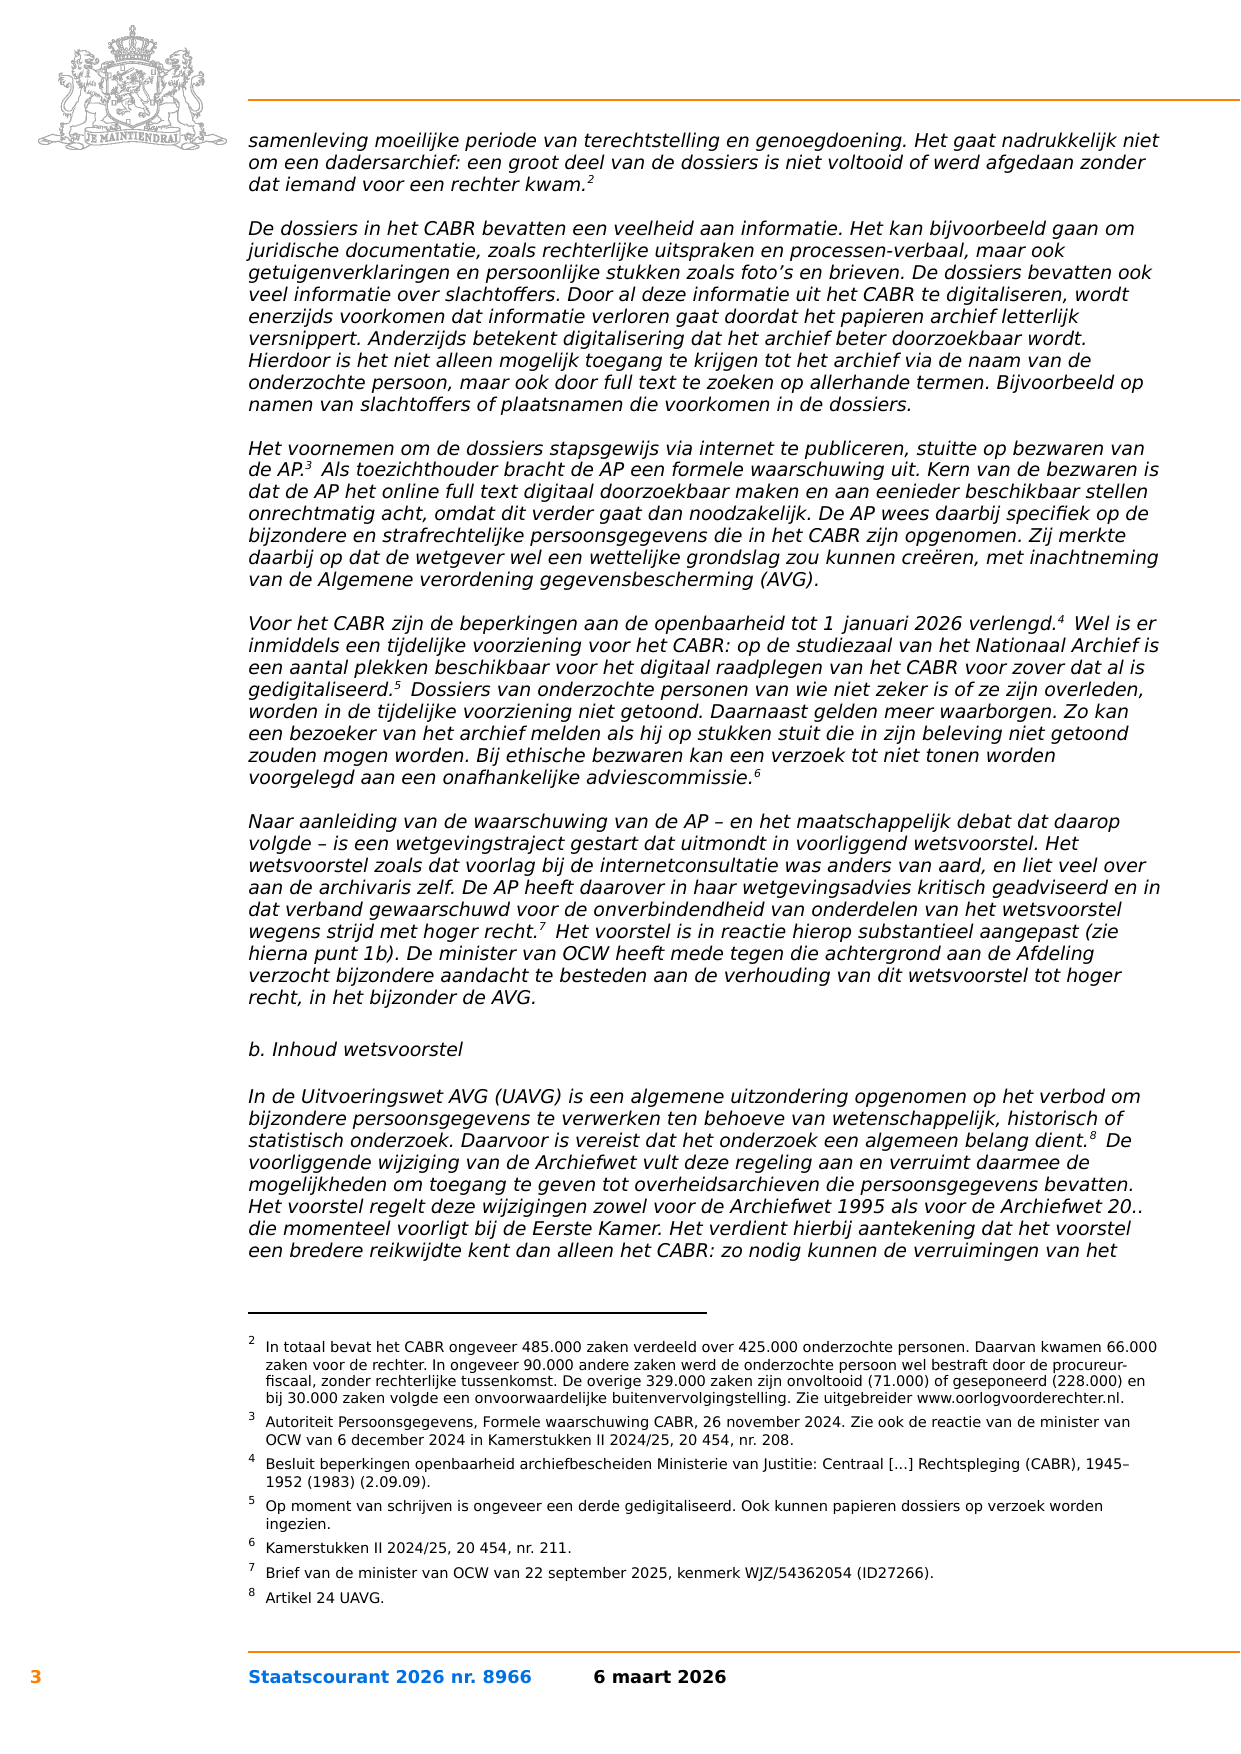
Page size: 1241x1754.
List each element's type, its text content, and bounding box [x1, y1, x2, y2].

text Naar aanleiding van de waarschuwing van de AP – en het maatschappelijk debat dat daarop volgde – is een wetgevingstraject gestart dat uitmondt in voorliggend wetsvoorstel. Het wetsvoorstel zoals dat voorlag bij de internetconsultatie was anders van aard, en liet veel over aan de archivaris zelf. De AP heeft daarover in haar wetgevingsadvies kritisch geadviseerd en in dat verband gewaarschuwd voor de onverbindendheid van onderdelen van het wetsvoorstel wegens strijd met hoger recht. Het voorstel is in reactie hierop substantieel aangepast (zie hierna punt 1b). De minister van OCW heeft mede tegen die achtergrond aan de Afdeling verzocht bijzondere aandacht te besteden aan de verhouding van dit wetsvoorstel tot hoger recht, in het bijzonder de AVG. [248, 811, 1163, 1009]
text Besluit beperkingen openbaarheid archiefbescheiden Ministerie van Justitie: Centraal [...] Rechtspleging (CABR), 1945–1952 (1983) (2.09.09). [248, 1452, 1163, 1491]
text Kamerstukken II 2024/25, 20 454, nr. 211. [248, 1536, 1163, 1558]
picture [38, 25, 227, 150]
text In totaal bevat het CABR ongeveer 485.000 zaken verdeeld over 425.000 onderzochte personen. Daarvan kwamen 66.000 zaken voor de rechter. In ongeveer 90.000 andere zaken werd de onderzochte persoon wel bestraft door de procureur-fiscaal, zonder rechterlijke tussenkomst. De overige 329.000 zaken zijn onvoltooid (71.000) of geseponeerd (228.000) en bij 30.000 zaken volgde een onvoorwaardelijke buitenvervolgingstelling. Zie uitgebreider www.oorlogvoorderechter.nl. [248, 1334, 1163, 1407]
text De dossiers in het CABR bevatten een veelheid aan informatie. Het kan bijvoorbeeld gaan om juridische documentatie, zoals rechterlijke uitspraken en processen-verbaal, maar ook getuigenverklaringen en persoonlijke stukken zoals foto’s en brieven. De dossiers bevatten ook veel informatie over slachtoffers. Door al deze informatie uit het CABR te digitaliseren, wordt enerzijds voorkomen dat informatie verloren gaat doordat het papieren archief letterlijk versnippert. Anderzijds betekent digitalisering dat het archief beter doorzoekbaar wordt. Hierdoor is het niet alleen mogelijk toegang te krijgen tot het archief via de naam van de onderzochte persoon, maar ook door full text te zoeken op allerhande termen. Bijvoorbeeld op namen van slachtoffers of plaatsnamen die voorkomen in de dossiers. [248, 218, 1163, 416]
subtitle b. Inhoud wetsvoorstel [248, 1039, 1163, 1061]
text Artikel 24 UAVG. [248, 1586, 1163, 1608]
text Brief van de minister van OCW van 22 september 2025, kenmerk WJZ/54362054 (ID27266). [248, 1561, 1163, 1583]
text Voor het CABR zijn de beperkingen aan de openbaarheid tot 1 januari 2026 verlengd. Wel is er inmiddels een tijdelijke voorziening voor het CABR: op de studiezaal van het Nationaal Archief is een aantal plekken beschikbaar voor het digitaal raadplegen van het CABR voor zover dat al is gedigitaliseerd. Dossiers van onderzochte personen van wie niet zeker is of ze zijn overleden, worden in de tijdelijke voorziening niet getoond. Daarnaast gelden meer waarborgen. Zo kan een bezoeker van het archief melden als hij op stukken stuit die in zijn beleving niet getoond zouden mogen worden. Bij ethische bezwaren kan een verzoek tot niet tonen worden voorgelegd aan een onafhankelijke adviescommissie. [248, 613, 1163, 789]
text In de Uitvoeringswet AVG (UAVG) is een algemene uitzondering opgenomen op het verbod om bijzondere persoonsgegevens te verwerken ten behoeve van wetenschappelijk, historisch of statistisch onderzoek. Daarvoor is vereist dat het onderzoek een algemeen belang dient. De voorliggende wijziging van de Archiefwet vult deze regeling aan en verruimt daarmee de mogelijkheden om toegang te geven tot overheidsarchieven die persoonsgegevens bevatten. Het voorstel regelt deze wijzigingen zowel voor de Archiefwet 1995 als voor de Archiefwet 20.. die momenteel voorligt bij de Eerste Kamer. Het verdient hierbij aantekening dat het voorstel een bredere reikwijdte kent dan alleen het CABR: zo nodig kunnen de verruimingen van het [248, 1086, 1163, 1261]
text Het voornemen om de dossiers stapsgewijs via internet te publiceren, stuitte op bezwaren van de AP. Als toezichthouder bracht de AP een formele waarschuwing uit. Kern van de bezwaren is dat de AP het online full text digitaal doorzoekbaar maken en aan eenieder beschikbaar stellen onrechtmatig acht, omdat dit verder gaat dan noodzakelijk. De AP wees daarbij specifiek op de bijzondere en strafrechtelijke persoonsgegevens die in het CABR zijn opgenomen. Zij merkte daarbij op dat de wetgever wel een wettelijke grondslag zou kunnen creëren, met inachtneming van de Algemene verordening gegevensbescherming (AVG). [248, 437, 1163, 591]
text Autoriteit Persoonsgegevens, Formele waarschuwing CABR, 26 november 2024. Zie ook de reactie van de minister van OCW van 6 december 2024 in Kamerstukken II 2024/25, 20 454, nr. 208. [248, 1410, 1163, 1449]
text Op moment van schrijven is ongeveer een derde gedigitaliseerd. Ook kunnen papieren dossiers op verzoek worden ingezien. [248, 1494, 1163, 1533]
text samenleving moeilijke periode van terechtstelling en genoegdoening. Het gaat nadrukkelijk niet om een dadersarchief: een groot deel van de dossiers is niet voltooid of werd afgedaan zonder dat iemand voor een rechter kwam. [248, 130, 1163, 196]
